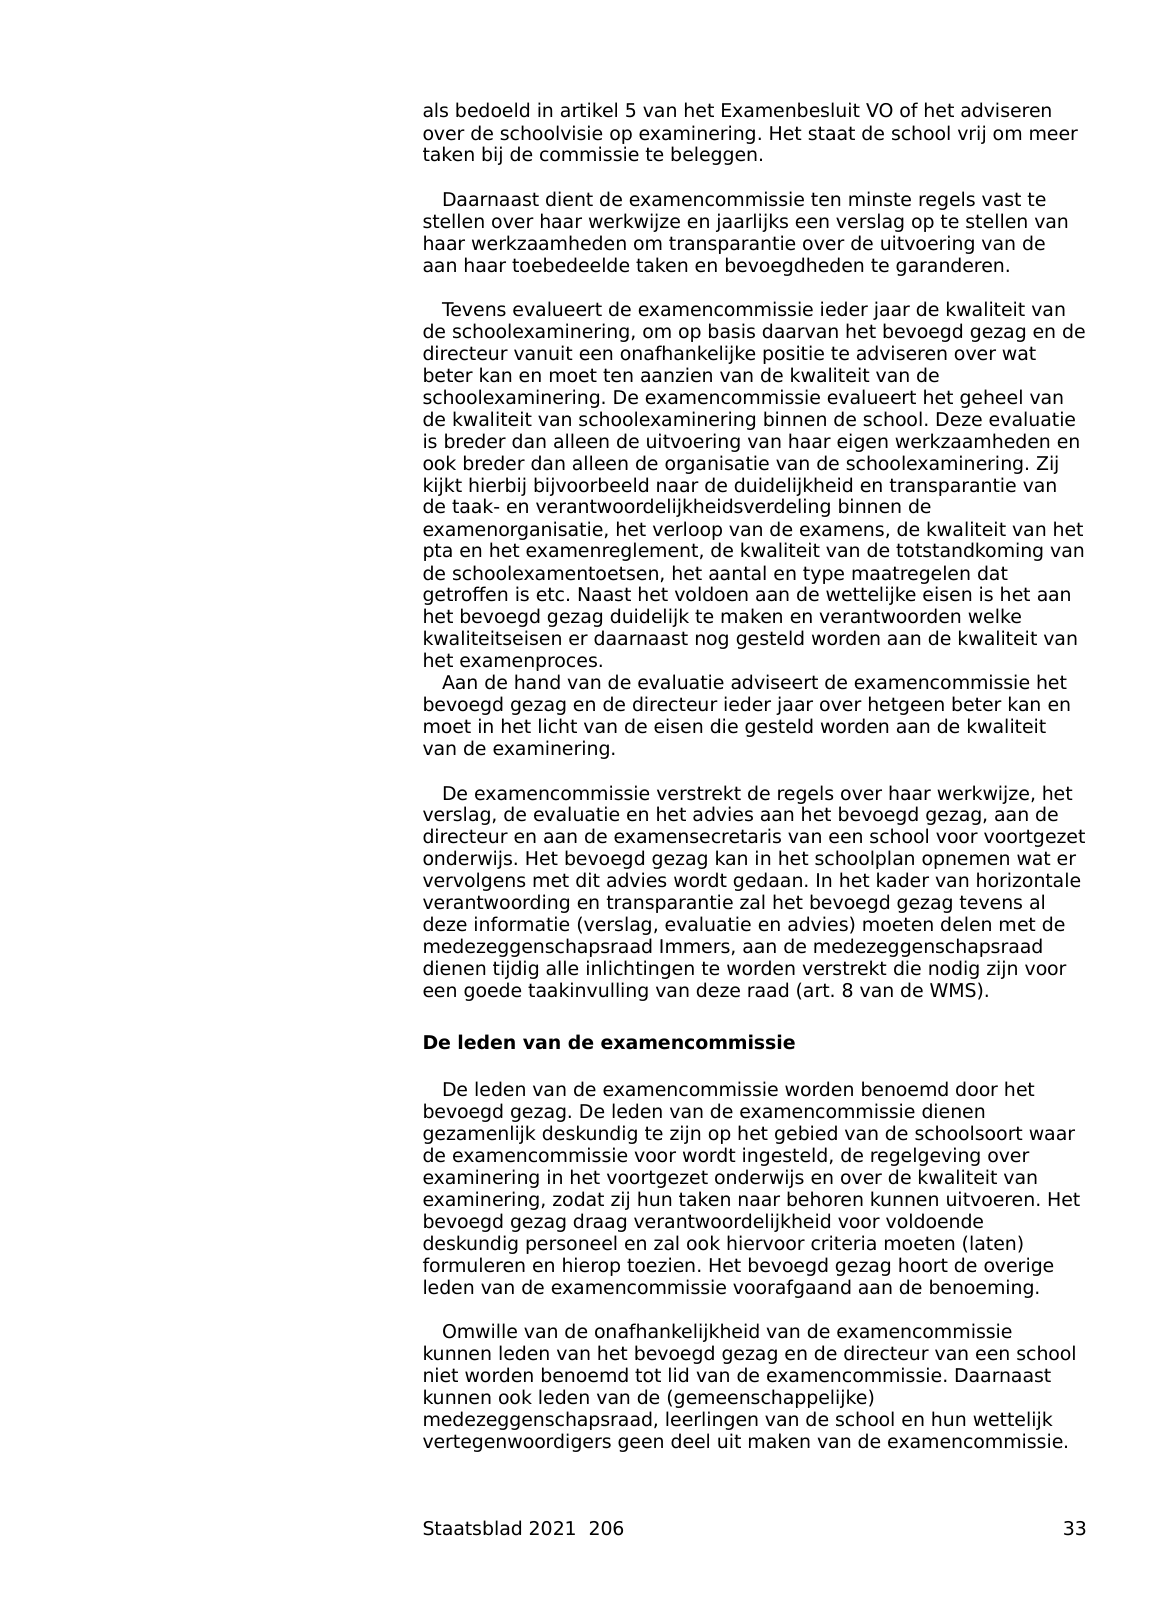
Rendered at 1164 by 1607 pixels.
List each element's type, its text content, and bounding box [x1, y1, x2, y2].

text Aan de hand van de evaluatie adviseert de examencommissie het bevoegd gezag en de directeur ieder jaar over hetgeen beter kan en moet in het licht van de eisen die gesteld worden aan de kwaliteit van de examinering. [422, 672, 1087, 760]
subtitle De leden van de examencommissie [422, 1032, 1087, 1054]
text Tevens evalueert de examencommissie ieder jaar de kwaliteit van de schoolexaminering, om op basis daarvan het bevoegd gezag en de directeur vanuit een onafhankelijke positie te adviseren over wat beter kan en moet ten aanzien van de kwaliteit van de schoolexaminering. De examencommissie evalueert het geheel van de kwaliteit van schoolexaminering binnen de school. Deze evaluatie is breder dan alleen de uitvoering van haar eigen werkzaamheden en ook breder dan alleen de organisatie van de schoolexaminering. Zij kijkt hierbij bijvoorbeeld naar de duidelijkheid en transparantie van de taak- en verantwoordelijkheidsverdeling binnen de examenorganisatie, het verloop van de examens, de kwaliteit van het pta en het examenreglement, de kwaliteit van de totstandkoming van de schoolexamentoetsen, het aantal en type maatregelen dat getroffen is etc. Naast het voldoen aan de wettelijke eisen is het aan het bevoegd gezag duidelijk te maken en verantwoorden welke kwaliteitseisen er daarnaast nog gesteld worden aan de kwaliteit van het examenproces. [422, 299, 1087, 672]
text De leden van de examencommissie worden benoemd door het bevoegd gezag. De leden van de examencommissie dienen gezamenlijk deskundig te zijn op het gebied van de schoolsoort waar de examencommissie voor wordt ingesteld, de regelgeving over examinering in het voortgezet onderwijs en over de kwaliteit van examinering, zodat zij hun taken naar behoren kunnen uitvoeren. Het bevoegd gezag draag verantwoordelijkheid voor voldoende deskundig personeel en zal ook hiervoor criteria moeten (laten) formuleren en hierop toezien. Het bevoegd gezag hoort de overige leden van de examencommissie voorafgaand aan de benoeming. [422, 1079, 1087, 1299]
text Daarnaast dient de examencommissie ten minste regels vast te stellen over haar werkwijze en jaarlijks een verslag op te stellen van haar werkzaamheden om transparantie over de uitvoering van de aan haar toebedeelde taken en bevoegdheden te garanderen. [422, 188, 1087, 276]
text als bedoeld in artikel 5 van het Examenbesluit VO of het adviseren over de schoolvisie op examinering. Het staat de school vrij om meer taken bij de commissie te beleggen. [422, 100, 1087, 166]
text Omwille van de onafhankelijkheid van de examencommissie kunnen leden van het bevoegd gezag en de directeur van een school niet worden benoemd tot lid van de examencommissie. Daarnaast kunnen ook leden van de (gemeenschappelijke) medezeggenschapsraad, leerlingen van de school en hun wettelijk vertegenwoordigers geen deel uit maken van de examencommissie. [422, 1321, 1087, 1453]
text De examencommissie verstrekt de regels over haar werkwijze, het verslag, de evaluatie en het advies aan het bevoegd gezag, aan de directeur en aan de examensecretaris van een school voor voortgezet onderwijs. Het bevoegd gezag kan in het schoolplan opnemen wat er vervolgens met dit advies wordt gedaan. In het kader van horizontale verantwoording en transparantie zal het bevoegd gezag tevens al deze informatie (verslag, evaluatie en advies) moeten delen met de medezeggenschapsraad Immers, aan de medezeggenschapsraad dienen tijdig alle inlichtingen te worden verstrekt die nodig zijn voor een goede taakinvulling van deze raad (art. 8 van de WMS). [422, 782, 1087, 1002]
